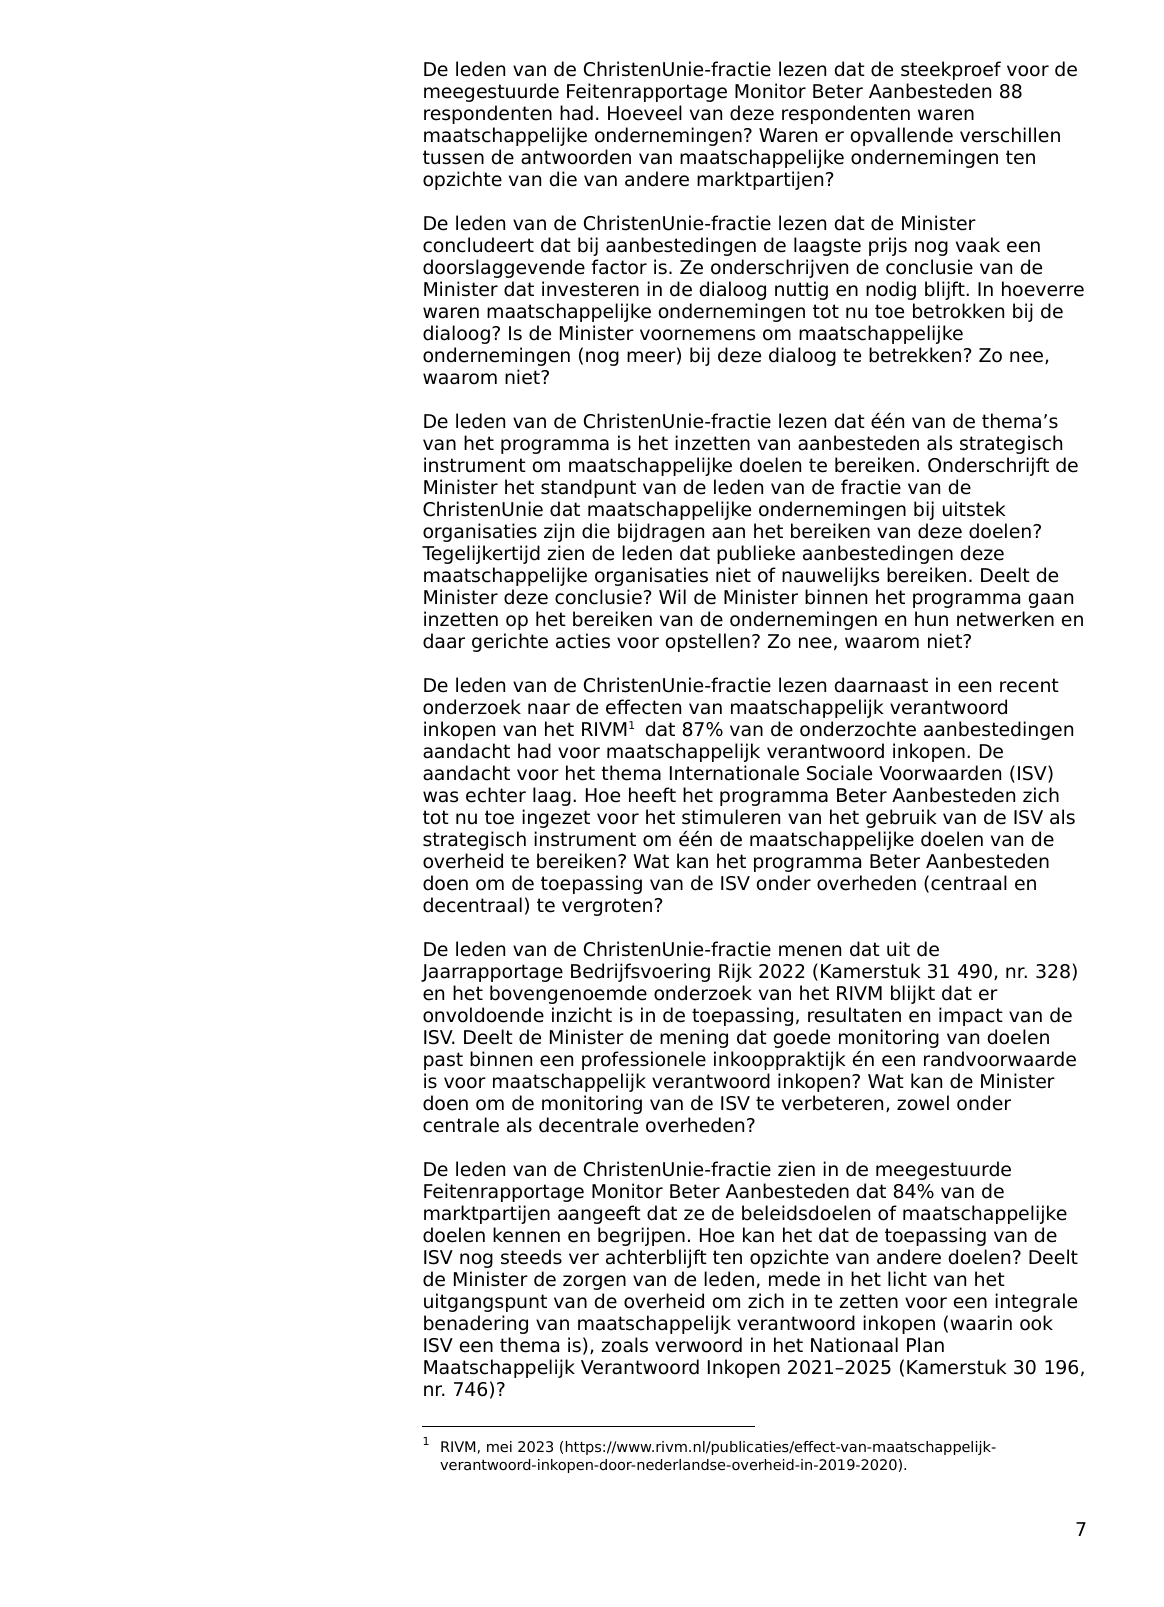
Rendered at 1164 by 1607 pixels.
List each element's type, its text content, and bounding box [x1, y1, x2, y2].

text De leden van de ChristenUnie-fractie menen dat uit de Jaarrapportage Bedrijfsvoering Rijk 2022 (Kamerstuk 31 490, nr. 328) en het bovengenoemde onderzoek van het RIVM blijkt dat er onvoldoende inzicht is in de toepassing, resultaten en impact van de ISV. Deelt de Minister de mening dat goede monitoring van doelen past binnen een professionele inkooppraktijk én een randvoorwaarde is voor maatschappelijk verantwoord inkopen? Wat kan de Minister doen om de monitoring van de ISV te verbeteren, zowel onder centrale als decentrale overheden? [422, 939, 1087, 1137]
text De leden van de ChristenUnie-fractie lezen dat de Minister concludeert dat bij aanbestedingen de laagste prijs nog vaak een doorslaggevende factor is. Ze onderschrijven de conclusie van de Minister dat investeren in de dialoog nuttig en nodig blijft. In hoeverre waren maatschappelijke ondernemingen tot nu toe betrokken bij de dialoog? Is de Minister voornemens om maatschappelijke ondernemingen (nog meer) bij deze dialoog te betrekken? Zo nee, waarom niet? [422, 213, 1087, 389]
text De leden van de ChristenUnie-fractie lezen daarnaast in een recent onderzoek naar de effecten van maatschappelijk verantwoord inkopen van het RIVM dat 87% van de onderzochte aanbestedingen aandacht had voor maatschappelijk verantwoord inkopen. De aandacht voor het thema Internationale Sociale Voorwaarden (ISV) was echter laag. Hoe heeft het programma Beter Aanbesteden zich tot nu toe ingezet voor het stimuleren van het gebruik van de ISV als strategisch instrument om één de maatschappelijke doelen van de overheid te bereiken? Wat kan het programma Beter Aanbesteden doen om de toepassing van de ISV onder overheden (centraal en decentraal) te vergroten? [422, 675, 1087, 917]
text De leden van de ChristenUnie-fractie lezen dat de steekproef voor de meegestuurde Feitenrapportage Monitor Beter Aanbesteden 88 respondenten had. Hoeveel van deze respondenten waren maatschappelijke ondernemingen? Waren er opvallende verschillen tussen de antwoorden van maatschappelijke ondernemingen ten opzichte van die van andere marktpartijen? [422, 59, 1087, 191]
text De leden van de ChristenUnie-fractie zien in de meegestuurde Feitenrapportage Monitor Beter Aanbesteden dat 84% van de marktpartijen aangeeft dat ze de beleidsdoelen of maatschappelijke doelen kennen en begrijpen. Hoe kan het dat de toepassing van de ISV nog steeds ver achterblijft ten opzichte van andere doelen? Deelt de Minister de zorgen van de leden, mede in het licht van het uitgangspunt van de overheid om zich in te zetten voor een integrale benadering van maatschappelijk verantwoord inkopen (waarin ook ISV een thema is), zoals verwoord in het Nationaal Plan Maatschappelijk Verantwoord Inkopen 2021–2025 (Kamerstuk 30 196, nr. 746)? [422, 1159, 1087, 1401]
text RIVM, mei 2023 (https://www.rivm.nl/publicaties/effect-van-maatschappelijk-verantwoord-inkopen-door-nederlandse-overheid-in-2019-2020). [422, 1435, 1087, 1474]
text De leden van de ChristenUnie-fractie lezen dat één van de thema’s van het programma is het inzetten van aanbesteden als strategisch instrument om maatschappelijke doelen te bereiken. Onderschrijft de Minister het standpunt van de leden van de fractie van de ChristenUnie dat maatschappelijke ondernemingen bij uitstek organisaties zijn die bijdragen aan het bereiken van deze doelen? Tegelijkertijd zien de leden dat publieke aanbestedingen deze maatschappelijke organisaties niet of nauwelijks bereiken. Deelt de Minister deze conclusie? Wil de Minister binnen het programma gaan inzetten op het bereiken van de ondernemingen en hun netwerken en daar gerichte acties voor opstellen? Zo nee, waarom niet? [422, 411, 1087, 653]
